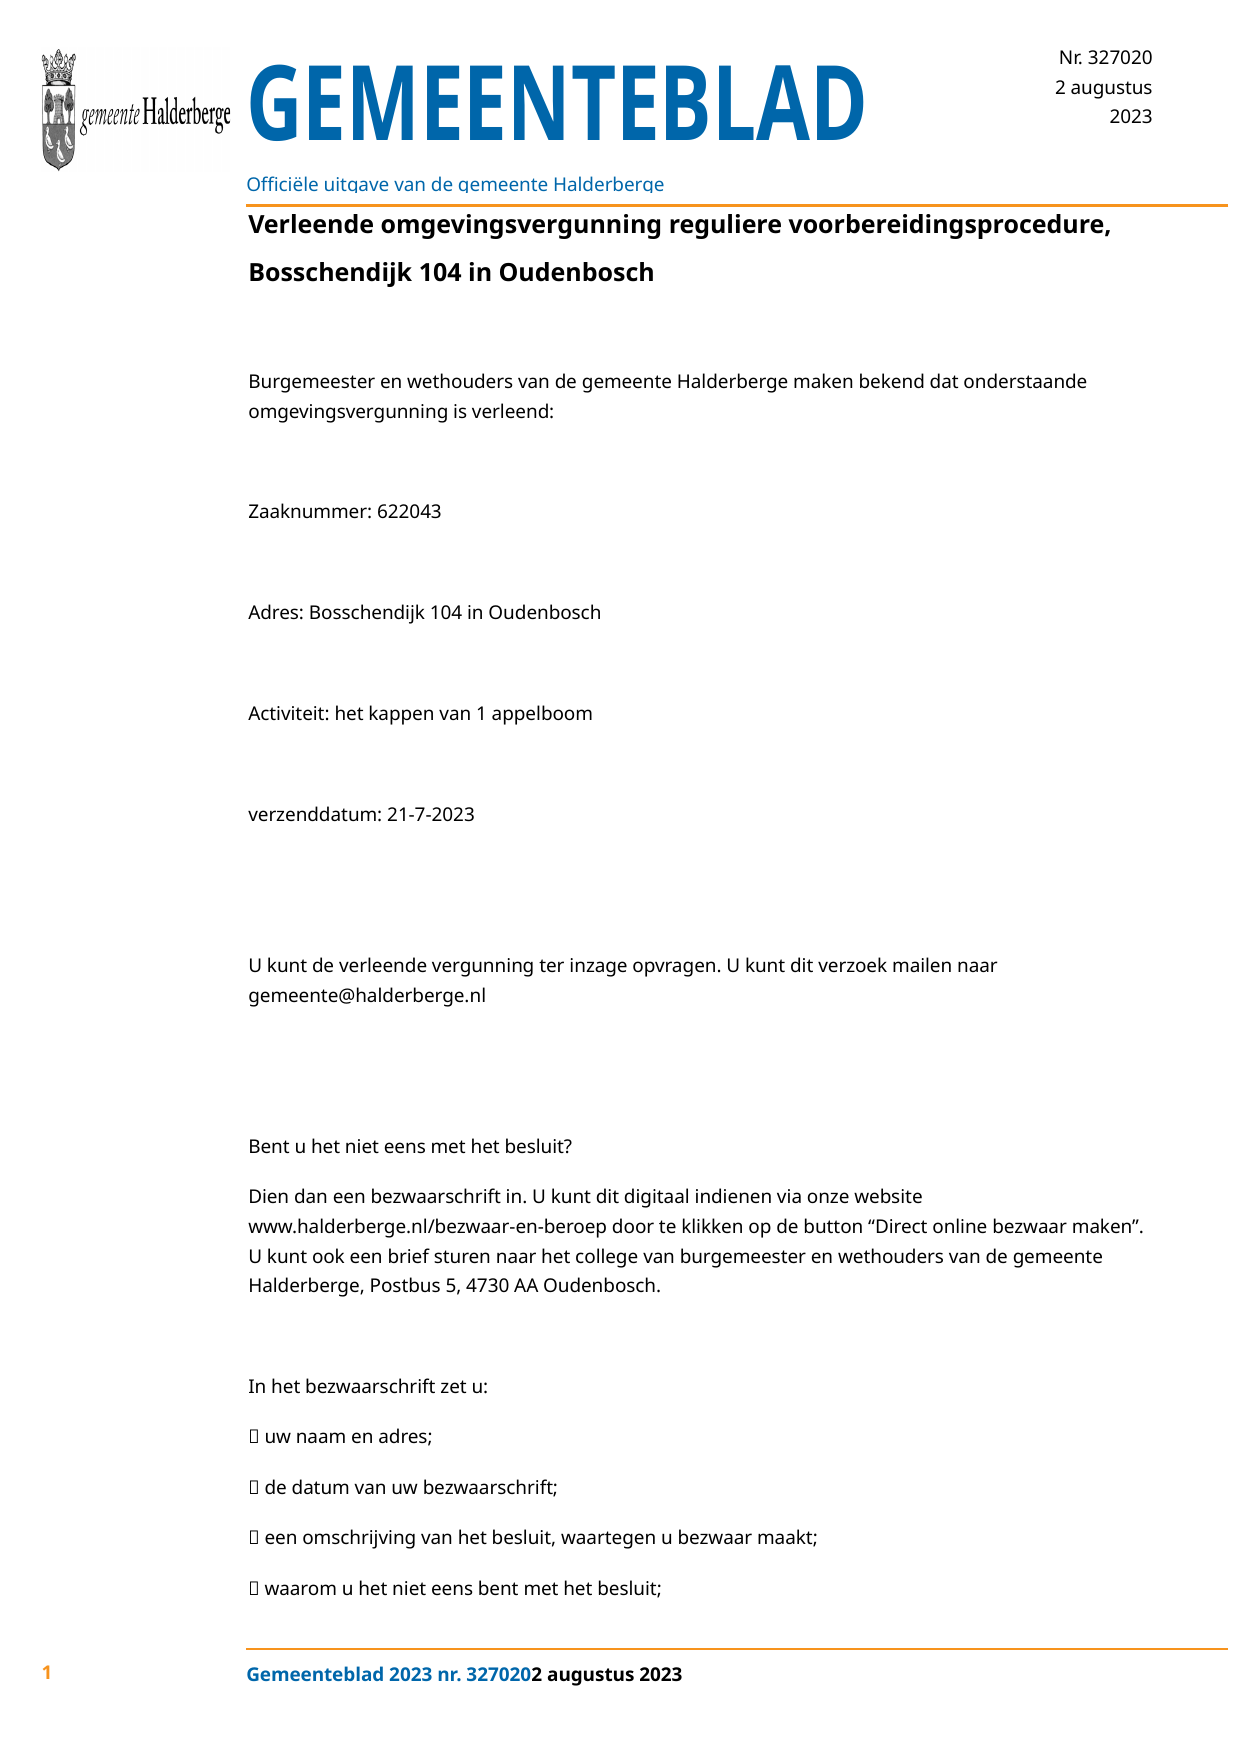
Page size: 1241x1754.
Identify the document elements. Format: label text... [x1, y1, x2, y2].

text Verleende omgevingsvergunning reguliere voorbereidingsprocedure, Bosschendijk 104 in Oudenbosch [248, 207, 1152, 288]
picture [41, 47, 231, 172]
text  de datum van uw bezwaarschrift; [248, 1474, 1152, 1500]
text verzenddatum: 21-7-2023 [248, 801, 1152, 827]
text Dien dan een bezwaarschrift in. U kunt dit digitaal indienen via onze website www.halderberge.nl/bezwaar-en-beroep door te klikken op de button “Direct online bezwaar maken”. U kunt ook een brief sturen naar het college van burgemeester en wethouders van de gemeente Halderberge, Postbus 5, 4730 AA Oudenbosch. [248, 1184, 1152, 1298]
text  uw naam en adres; [248, 1424, 1152, 1449]
text U kunt de verleende vergunning ter inzage opvragen. U kunt dit verzoek mailen naar gemeente@halderberge.nl [248, 952, 1152, 1008]
text Adres: Bosschendijk 104 in Oudenbosch [248, 599, 1152, 625]
text Burgemeester en wethouders van de gemeente Halderberge maken bekend dat onderstaande omgevingsvergunning is verleend: [248, 368, 1152, 424]
text Zaaknummer: 622043 [248, 499, 1152, 524]
text In het bezwaarschrift zet u: [248, 1373, 1152, 1399]
text  een omschrijving van het besluit, waartegen u bezwaar maakt; [248, 1524, 1152, 1550]
text  waarom u het niet eens bent met het besluit; [248, 1575, 1152, 1601]
text Bent u het niet eens met het besluit? [248, 1133, 1152, 1159]
text Activiteit: het kappen van 1 appelboom [248, 700, 1152, 726]
